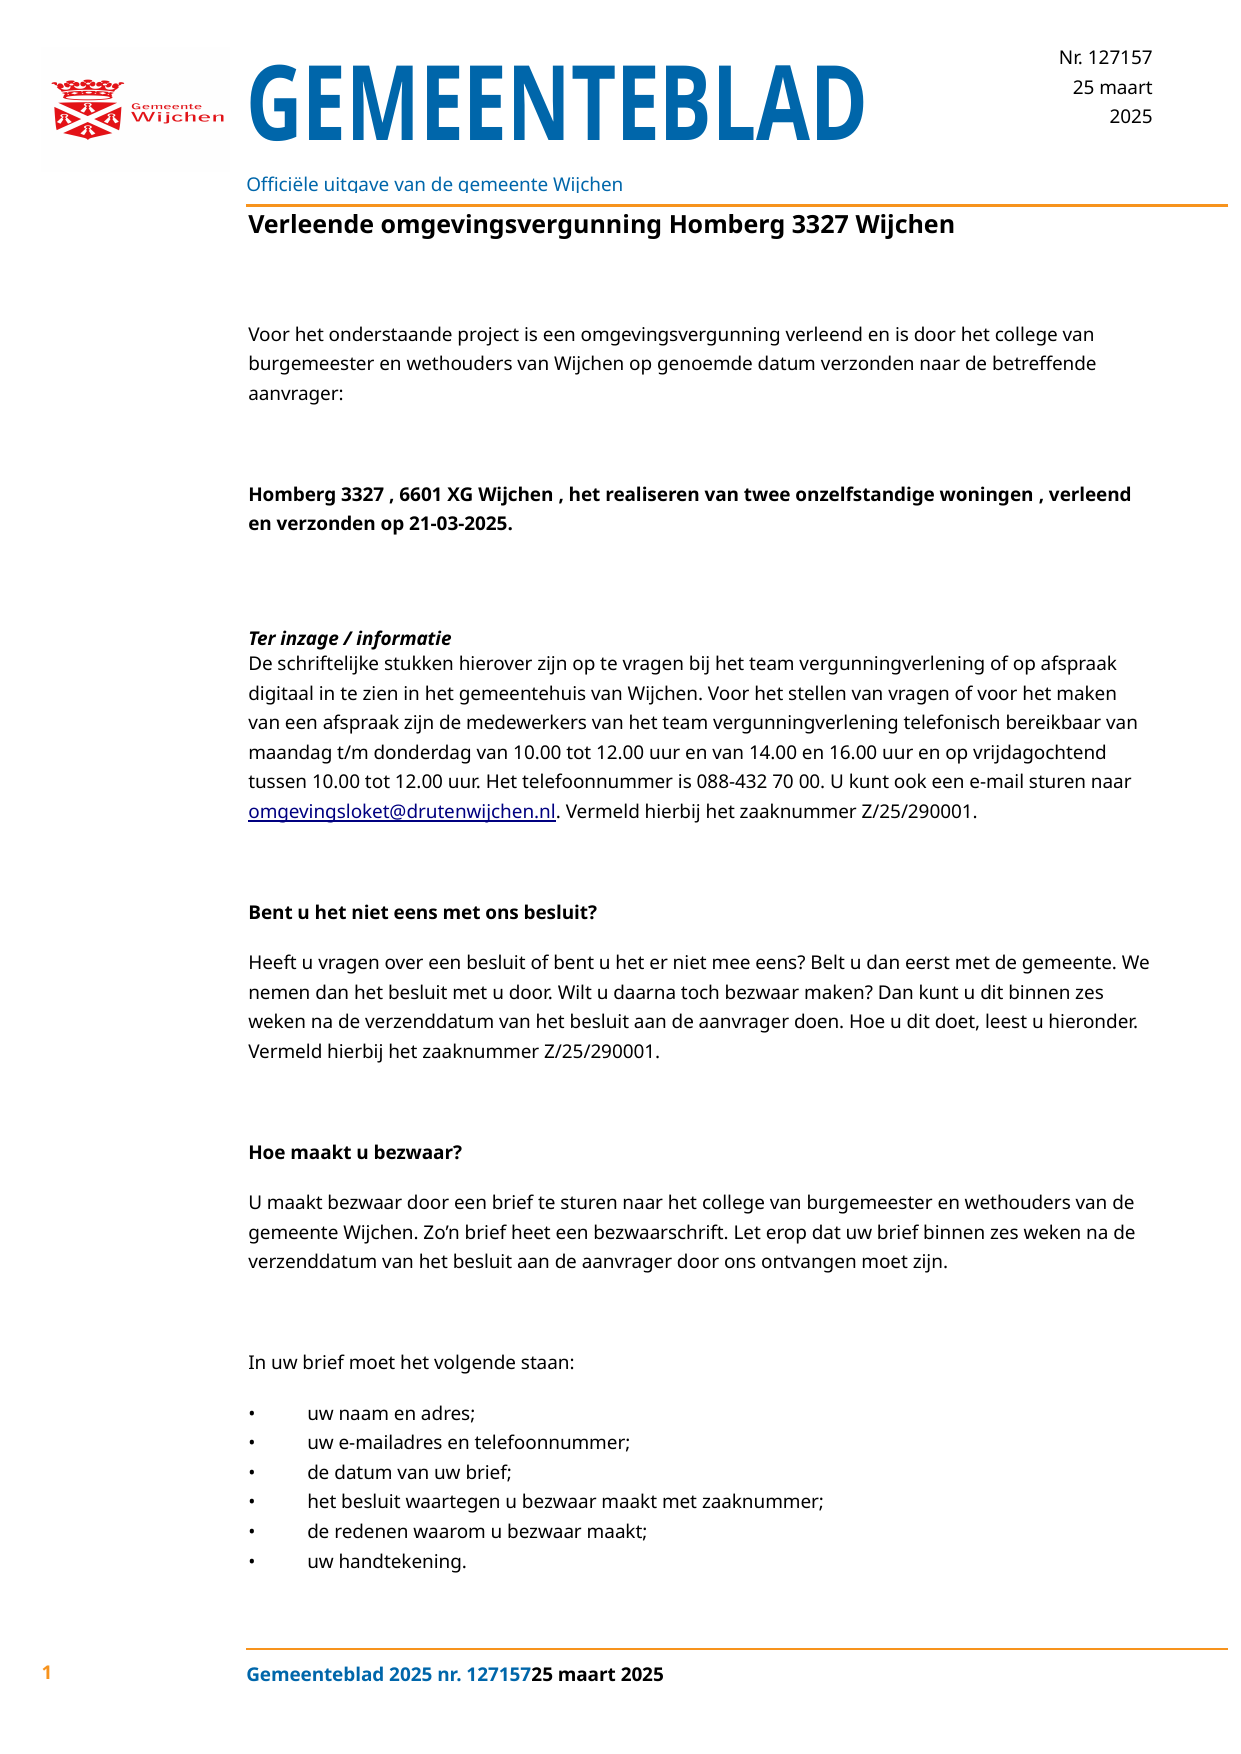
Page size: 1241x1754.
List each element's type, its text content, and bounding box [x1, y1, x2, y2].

list uw handtekening. [248, 1548, 1152, 1574]
text Heeft u vragen over een besluit of bent u het er niet mee eens? Belt u dan eerst met de gemeente. We nemen dan het besluit met u door. Wilt u daarna toch bezwaar maken? Dan kunt u dit binnen zes weken na de verzenddatum van het besluit aan de aanvrager doen. Hoe u dit doet, leest u hieronder. Vermeld hierbij het zaaknummer Z/25/290001. [248, 949, 1152, 1064]
text U maakt bezwaar door een brief te sturen naar het college van burgemeester en wethouders van de gemeente Wijchen. Zo’n brief heet een bezwaarschrift. Let erop dat uw brief binnen zes weken na de verzenddatum van het besluit aan de aanvrager door ons ontvangen moet zijn. [248, 1189, 1152, 1274]
text Voor het onderstaande project is een omgevingsvergunning verleend en is door het college van burgemeester en wethouders van Wijchen op genoemde datum verzonden naar de betreffende aanvrager: [248, 321, 1152, 406]
text Verleende omgevingsvergunning Homberg 3327 Wijchen [248, 207, 1152, 241]
list de datum van uw brief; [248, 1459, 1152, 1485]
list het besluit waartegen u bezwaar maakt met zaaknummer; [248, 1489, 1152, 1514]
text In uw brief moet het volgende staan: [248, 1349, 1152, 1375]
text Homberg 3327 , 6601 XG Wijchen , het realiseren van twee onzelfstandige woningen , verleend en verzonden op 21-03-2025. [248, 481, 1152, 536]
list uw e-mailadres en telefoonnummer; [248, 1429, 1152, 1455]
list de redenen waarom u bezwaar maakt; [248, 1518, 1152, 1544]
text Ter inzage / informatie [248, 625, 1152, 650]
picture [41, 47, 231, 172]
text Hoe maakt u bezwaar? [248, 1139, 1152, 1165]
list uw naam en adres; [248, 1400, 1152, 1426]
text Bent u het niet eens met ons besluit? [248, 899, 1152, 925]
text De schriftelijke stukken hierover zijn op te vragen bij het team vergunningverlening of op afspraak digitaal in te zien in het gemeentehuis van Wijchen. Voor het stellen van vragen of voor het maken van een afspraak zijn de medewerkers van het team vergunningverlening telefonisch bereikbaar van maandag t/m donderdag van 10.00 tot 12.00 uur en van 14.00 en 16.00 uur en op vrijdagochtend tussen 10.00 tot 12.00 uur. Het telefoonnummer is 088-432 70 00. U kunt ook een e-mail sturen naar omgevingsloket@drutenwijchen.nl. Vermeld hierbij het zaaknummer Z/25/290001. [248, 650, 1152, 824]
